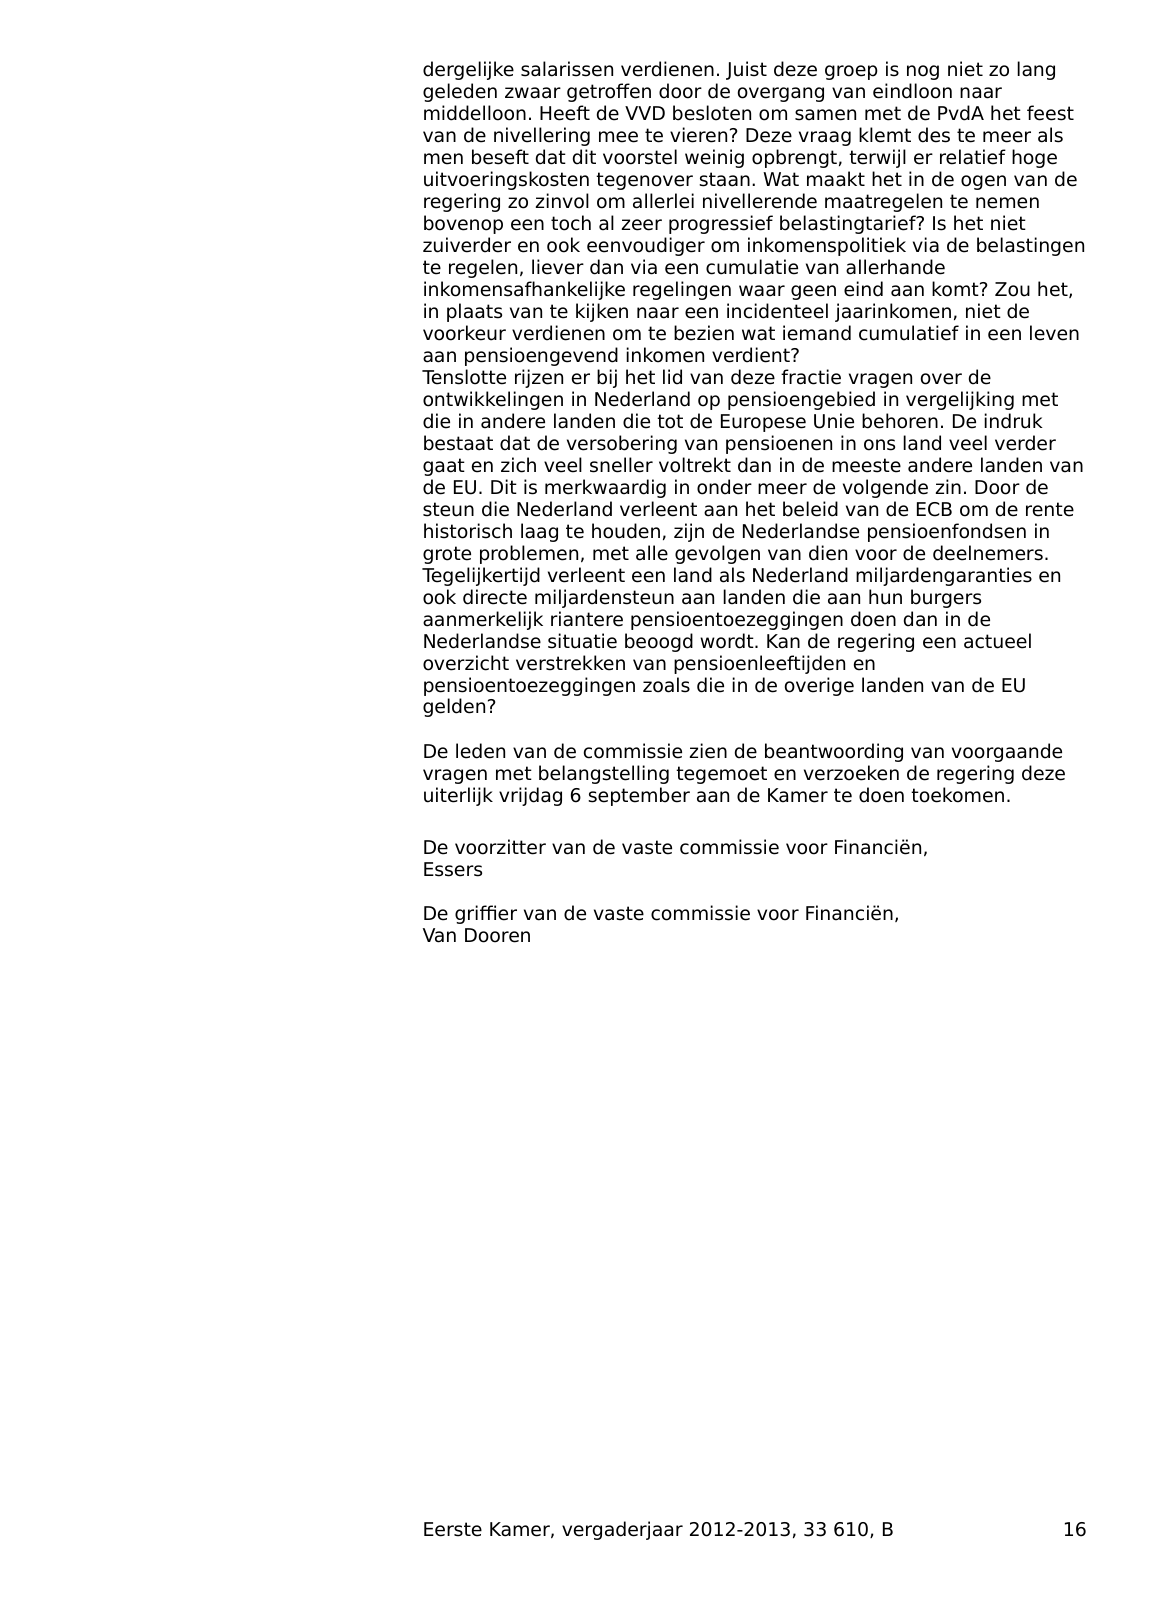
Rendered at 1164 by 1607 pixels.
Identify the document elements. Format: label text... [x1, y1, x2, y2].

text dergelijke salarissen verdienen. Juist deze groep is nog niet zo lang geleden zwaar getroffen door de overgang van eindloon naar middelloon. Heeft de VVD besloten om samen met de PvdA het feest van de nivellering mee te vieren? Deze vraag klemt des te meer als men beseft dat dit voorstel weinig opbrengt, terwijl er relatief hoge uitvoeringskosten tegenover staan. Wat maakt het in de ogen van de regering zo zinvol om allerlei nivellerende maatregelen te nemen bovenop een toch al zeer progressief belastingtarief? Is het niet zuiverder en ook eenvoudiger om inkomenspolitiek via de belastingen te regelen, liever dan via een cumulatie van allerhande inkomensafhankelijke regelingen waar geen eind aan komt? Zou het, in plaats van te kijken naar een incidenteel jaarinkomen, niet de voorkeur verdienen om te bezien wat iemand cumulatief in een leven aan pensioengevend inkomen verdient? [422, 59, 1087, 367]
text De griffier van de vaste commissie voor Financiën, Van Dooren [422, 903, 1087, 947]
text De voorzitter van de vaste commissie voor Financiën, Essers [422, 837, 1087, 881]
text De leden van de commissie zien de beantwoording van voorgaande vragen met belangstelling tegemoet en verzoeken de regering deze uiterlijk vrijdag 6 september aan de Kamer te doen toekomen. [422, 741, 1087, 807]
text Tenslotte rijzen er bij het lid van deze fractie vragen over de ontwikkelingen in Nederland op pensioengebied in vergelijking met die in andere landen die tot de Europese Unie behoren. De indruk bestaat dat de versobering van pensioenen in ons land veel verder gaat en zich veel sneller voltrekt dan in de meeste andere landen van de EU. Dit is merkwaardig in onder meer de volgende zin. Door de steun die Nederland verleent aan het beleid van de ECB om de rente historisch laag te houden, zijn de Nederlandse pensioenfondsen in grote problemen, met alle gevolgen van dien voor de deelnemers. Tegelijkertijd verleent een land als Nederland miljardengaranties en ook directe miljardensteun aan landen die aan hun burgers aanmerkelijk riantere pensioentoezeggingen doen dan in de Nederlandse situatie beoogd wordt. Kan de regering een actueel overzicht verstrekken van pensioenleeftijden en pensioentoezeggingen zoals die in de overige landen van de EU gelden? [422, 367, 1087, 718]
